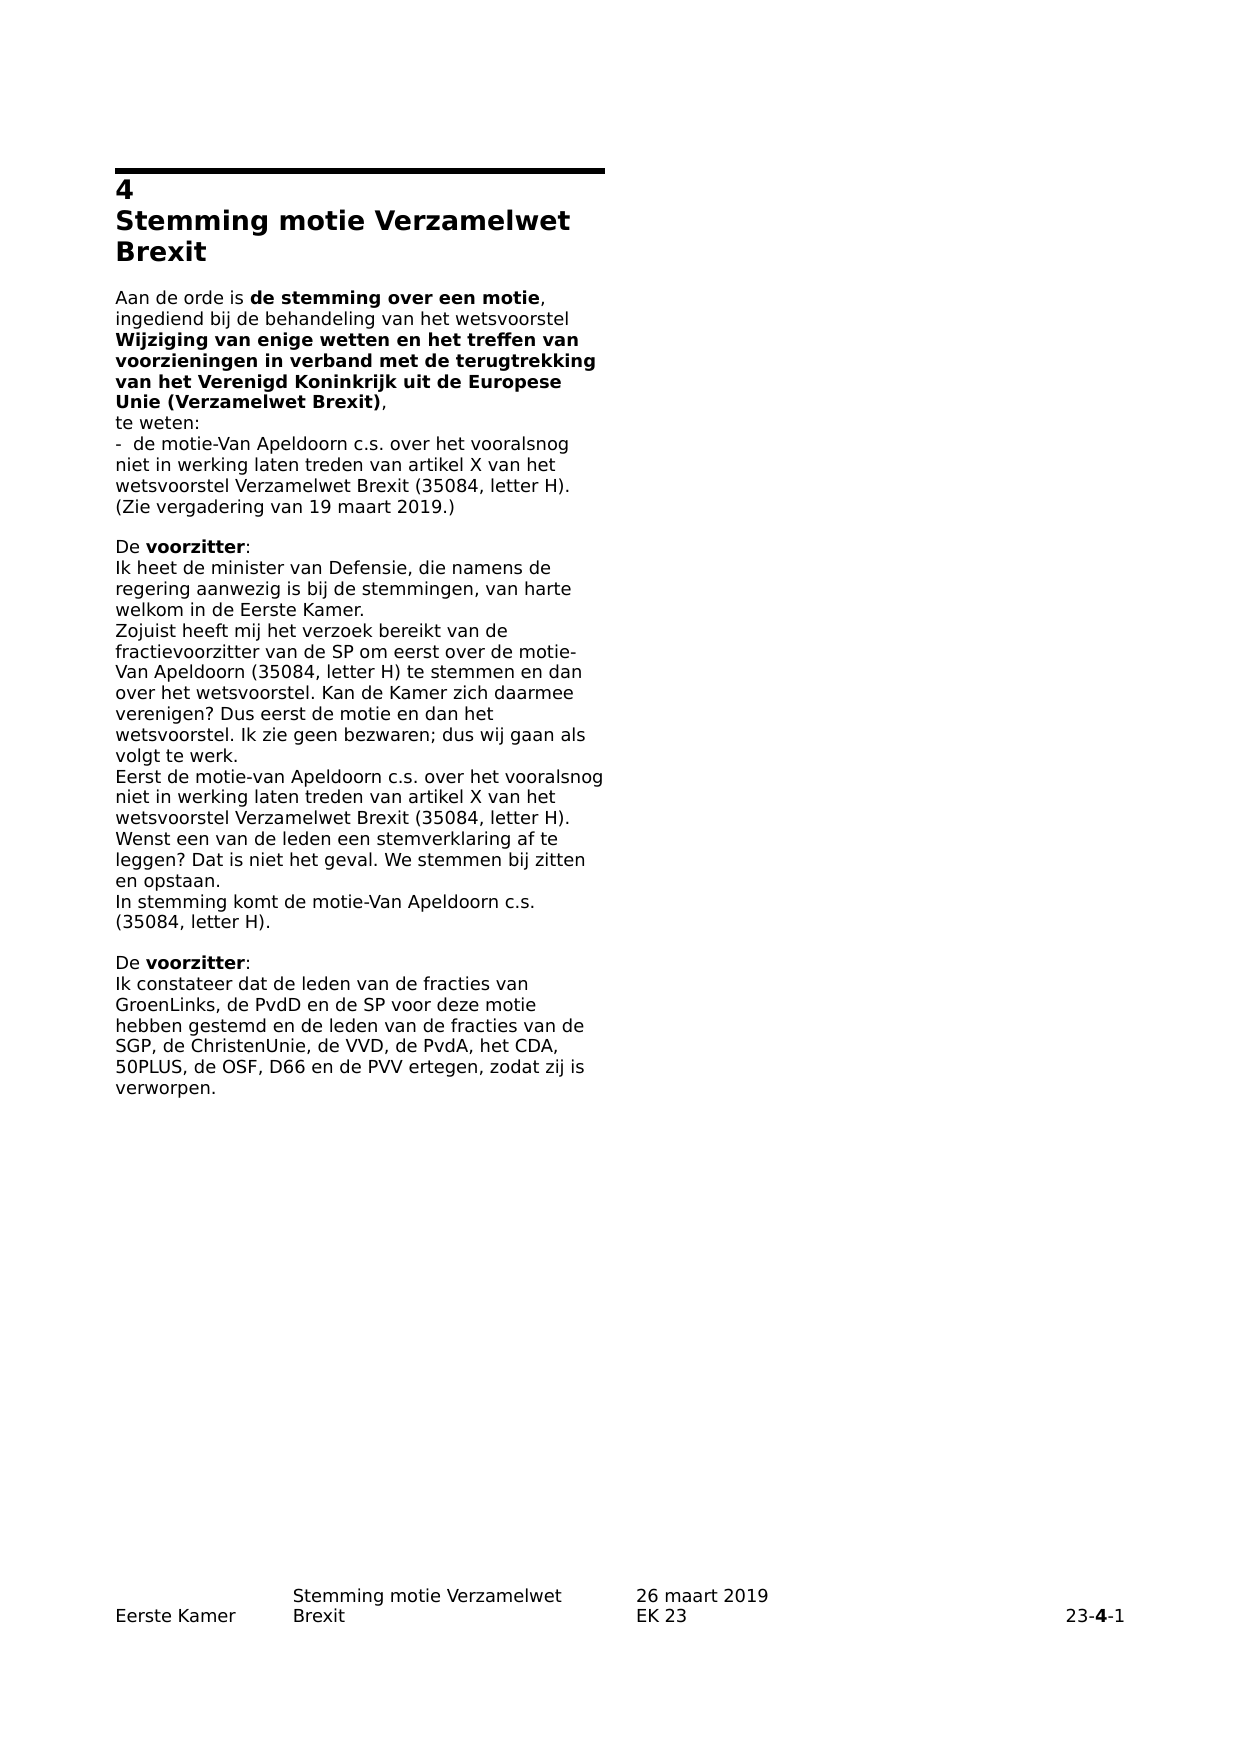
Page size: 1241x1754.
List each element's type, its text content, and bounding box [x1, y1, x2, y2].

text De voorzitter: [115, 953, 605, 974]
title 4 Stemming motie Verzamelwet Brexit [115, 174, 605, 268]
text Aan de orde is de stemming over een motie, ingediend bij de behandeling van het wetsvoorstel Wijziging van enige wetten en het treffen van voorzieningen in verband met de terugtrekking van het Verenigd Koninkrijk uit de Europese Unie (Verzamelwet Brexit), [115, 288, 605, 413]
text Eerst de motie-van Apeldoorn c.s. over het vooralsnog niet in werking laten treden van artikel X van het wetsvoorstel Verzamelwet Brexit (35084, letter H). Wenst een van de leden een stemverklaring af te leggen? Dat is niet het geval. We stemmen bij zitten en opstaan. [115, 766, 605, 891]
text Ik constateer dat de leden van de fracties van GroenLinks, de PvdD en de SP voor deze motie hebben gestemd en de leden van de fracties van de SGP, de ChristenUnie, de VVD, de PvdA, het CDA, 50PLUS, de OSF, D66 en de PVV ertegen, zodat zij is verworpen. [115, 974, 605, 1099]
text De voorzitter: [115, 537, 605, 558]
list de motie-Van Apeldoorn c.s. over het vooralsnog niet in werking laten treden van artikel X van het wetsvoorstel Verzamelwet Brexit (35084, letter H). [115, 434, 605, 496]
text In stemming komt de motie-Van Apeldoorn c.s. (35084, letter H). [115, 891, 605, 933]
text Zojuist heeft mij het verzoek bereikt van de fractievoorzitter van de SP om eerst over de motie-Van Apeldoorn (35084, letter H) te stemmen en dan over het wetsvoorstel. Kan de Kamer zich daarmee verenigen? Dus eerst de motie en dan het wetsvoorstel. Ik zie geen bezwaren; dus wij gaan als volgt te werk. [115, 621, 605, 766]
text te weten: [115, 413, 605, 434]
text (Zie vergadering van 19 maart 2019.) [115, 496, 605, 517]
text Ik heet de minister van Defensie, die namens de regering aanwezig is bij de stemmingen, van harte welkom in de Eerste Kamer. [115, 558, 605, 621]
